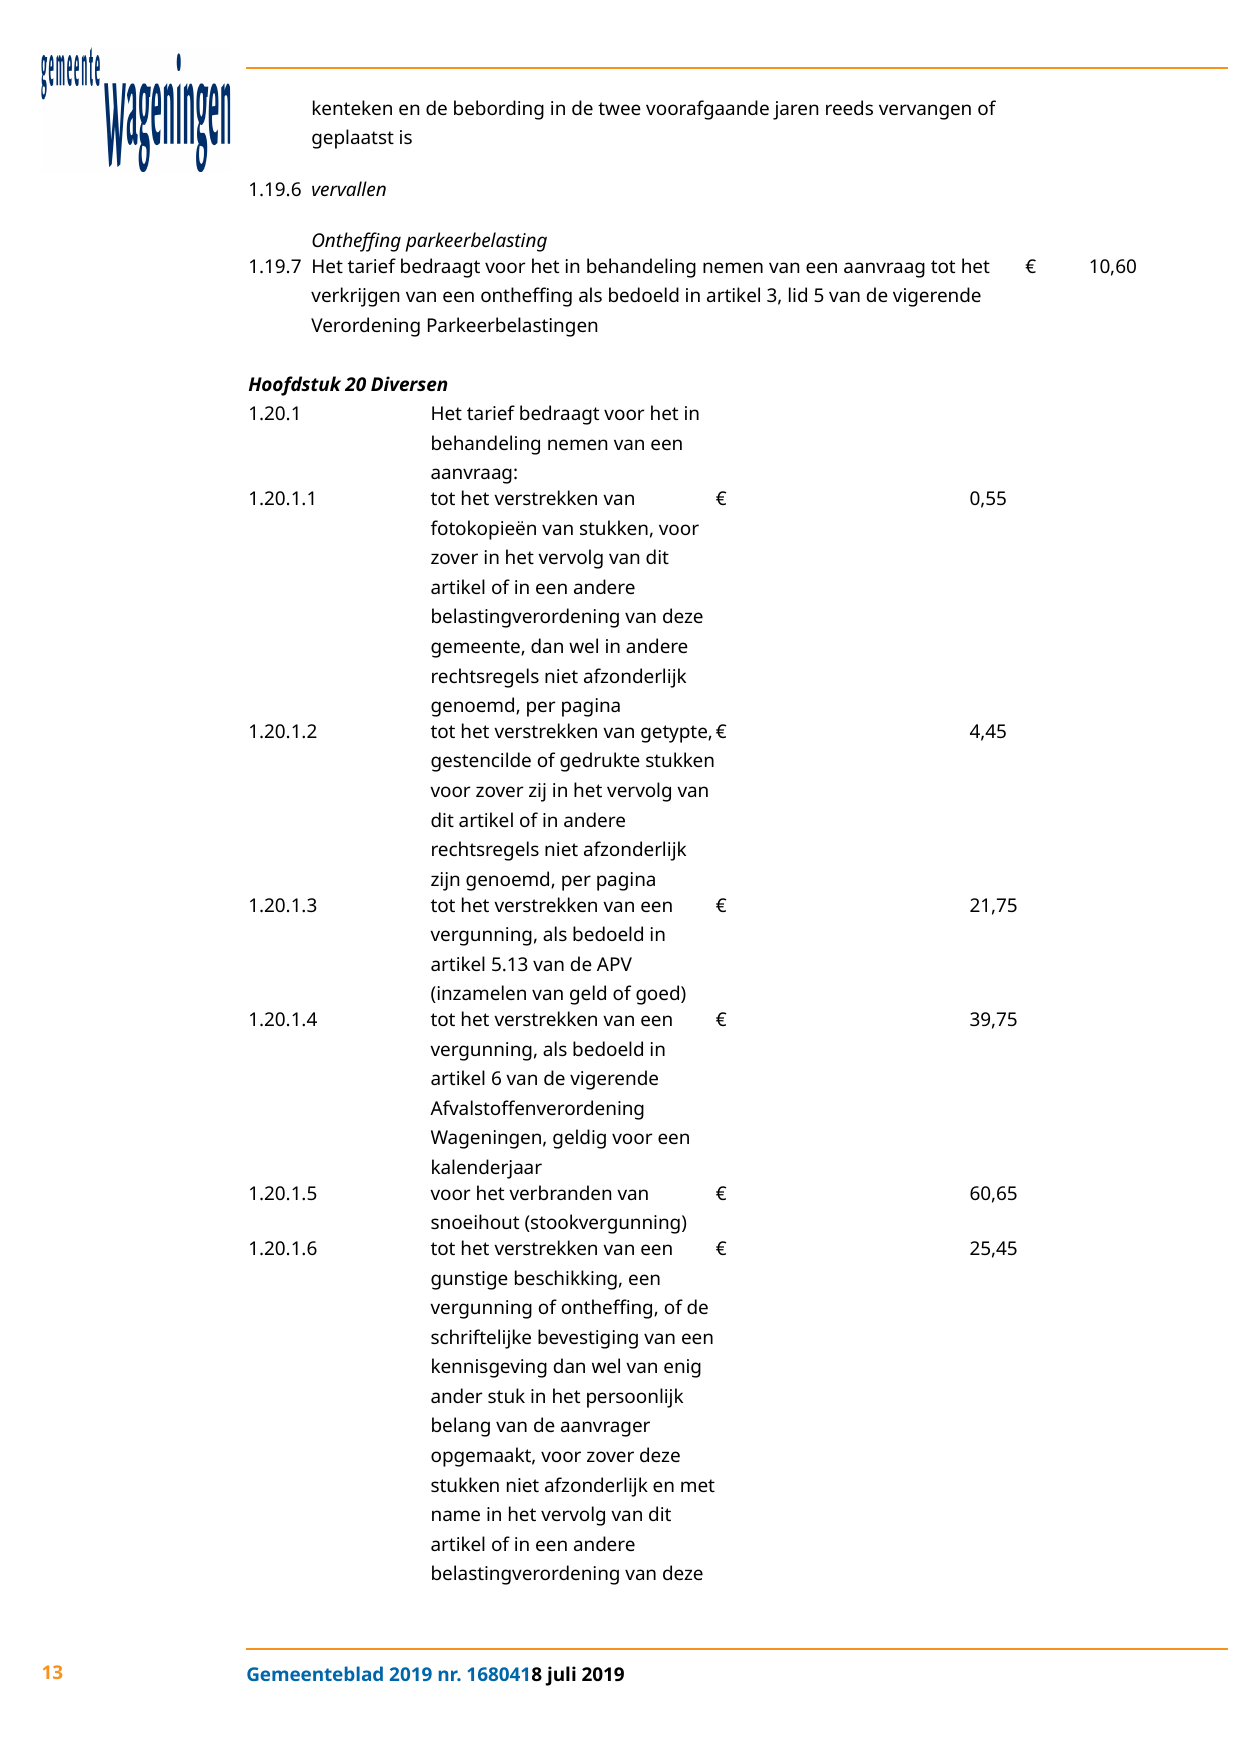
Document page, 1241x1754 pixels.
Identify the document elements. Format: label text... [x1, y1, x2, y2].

table_cell 1.20.1.5 [248, 1180, 430, 1235]
table_cell € [716, 1235, 969, 1586]
table_cell [1089, 202, 1152, 227]
table_cell Het tarief bedraagt voor het in behandeling nemen van een aanvraag tot het verkrijgen van een ontheffing als bedoeld in artikel 3, lid 5 van de vigerende Verordening Parkeerbelastingen [311, 253, 1025, 338]
table_header [716, 400, 969, 485]
table_header Het tarief bedraagt voor het in behandeling nemen van een aanvraag: [430, 400, 716, 485]
table_cell vervallen [311, 176, 1025, 202]
table_cell 1.20.1.3 [248, 892, 430, 1006]
table_cell [311, 150, 1025, 176]
table_cell 21,75 [969, 892, 1152, 1006]
picture [41, 47, 231, 172]
table_cell [1089, 95, 1152, 150]
table_cell 25,45 [969, 1235, 1152, 1586]
table_cell [1089, 176, 1152, 202]
table_cell tot het verstrekken van fotokopieën van stukken, voor zover in het vervolg van dit artikel of in een andere belastingverordening van deze gemeente, dan wel in andere rechtsregels niet afzonderlijk genoemd, per pagina [430, 485, 716, 718]
table_cell [1089, 150, 1152, 176]
table_header 1.20.1 [248, 400, 430, 485]
table_cell € [1025, 253, 1088, 338]
table_cell 1.20.1.4 [248, 1006, 430, 1180]
table_cell € [716, 485, 969, 718]
table_cell [248, 227, 311, 253]
table_cell Ontheffing parkeerbelasting [311, 227, 1025, 253]
table_cell [248, 150, 311, 176]
table_cell tot het verstrekken van een vergunning, als bedoeld in artikel 5.13 van de APV (inzamelen van geld of goed) [430, 892, 716, 1006]
table_cell [1089, 227, 1152, 253]
table_cell tot het verstrekken van getypte, gestencilde of gedrukte stukken voor zover zij in het vervolg van dit artikel of in andere rechtsregels niet afzonderlijk zijn genoemd, per pagina [430, 718, 716, 892]
table_cell [1025, 150, 1088, 176]
table_cell [1025, 227, 1088, 253]
text Hoofdstuk 20 Diversen [248, 371, 1152, 396]
table_cell 4,45 [969, 718, 1152, 892]
table_cell voor het verbranden van snoeihout (stookvergunning) [430, 1180, 716, 1235]
table_cell [311, 202, 1025, 227]
table_cell tot het verstrekken van een gunstige beschikking, een vergunning of ontheffing, of de schriftelijke bevestiging van een kennisgeving dan wel van enig ander stuk in het persoonlijk belang van de aanvrager opgemaakt, voor zover deze stukken niet afzonderlijk en met name in het vervolg van dit artikel of in een andere belastingverordening van deze [430, 1235, 716, 1586]
table_cell [1025, 202, 1088, 227]
table_cell 0,55 [969, 485, 1152, 718]
table_cell 1.19.7 [248, 253, 311, 338]
table_cell 1.19.6 [248, 176, 311, 202]
table_header [969, 400, 1152, 485]
table_cell € [716, 1180, 969, 1235]
table_cell € [716, 892, 969, 1006]
table_cell € [716, 1006, 969, 1180]
table_cell 39,75 [969, 1006, 1152, 1180]
table_cell kenteken en de bebording in de twee voorafgaande jaren reeds vervangen of geplaatst is [311, 95, 1025, 150]
table_cell 60,65 [969, 1180, 1152, 1235]
table_cell 1.20.1.6 [248, 1235, 430, 1586]
table_cell [1025, 95, 1088, 150]
table_cell [248, 95, 311, 150]
table_cell 1.20.1.1 [248, 485, 430, 718]
table_cell 1.20.1.2 [248, 718, 430, 892]
table_cell [1025, 176, 1088, 202]
table_cell [248, 202, 311, 227]
table_cell € [716, 718, 969, 892]
table_cell tot het verstrekken van een vergunning, als bedoeld in artikel 6 van de vigerende Afvalstoffenverordening Wageningen, geldig voor een kalenderjaar [430, 1006, 716, 1180]
table_cell 10,60 [1089, 253, 1152, 338]
